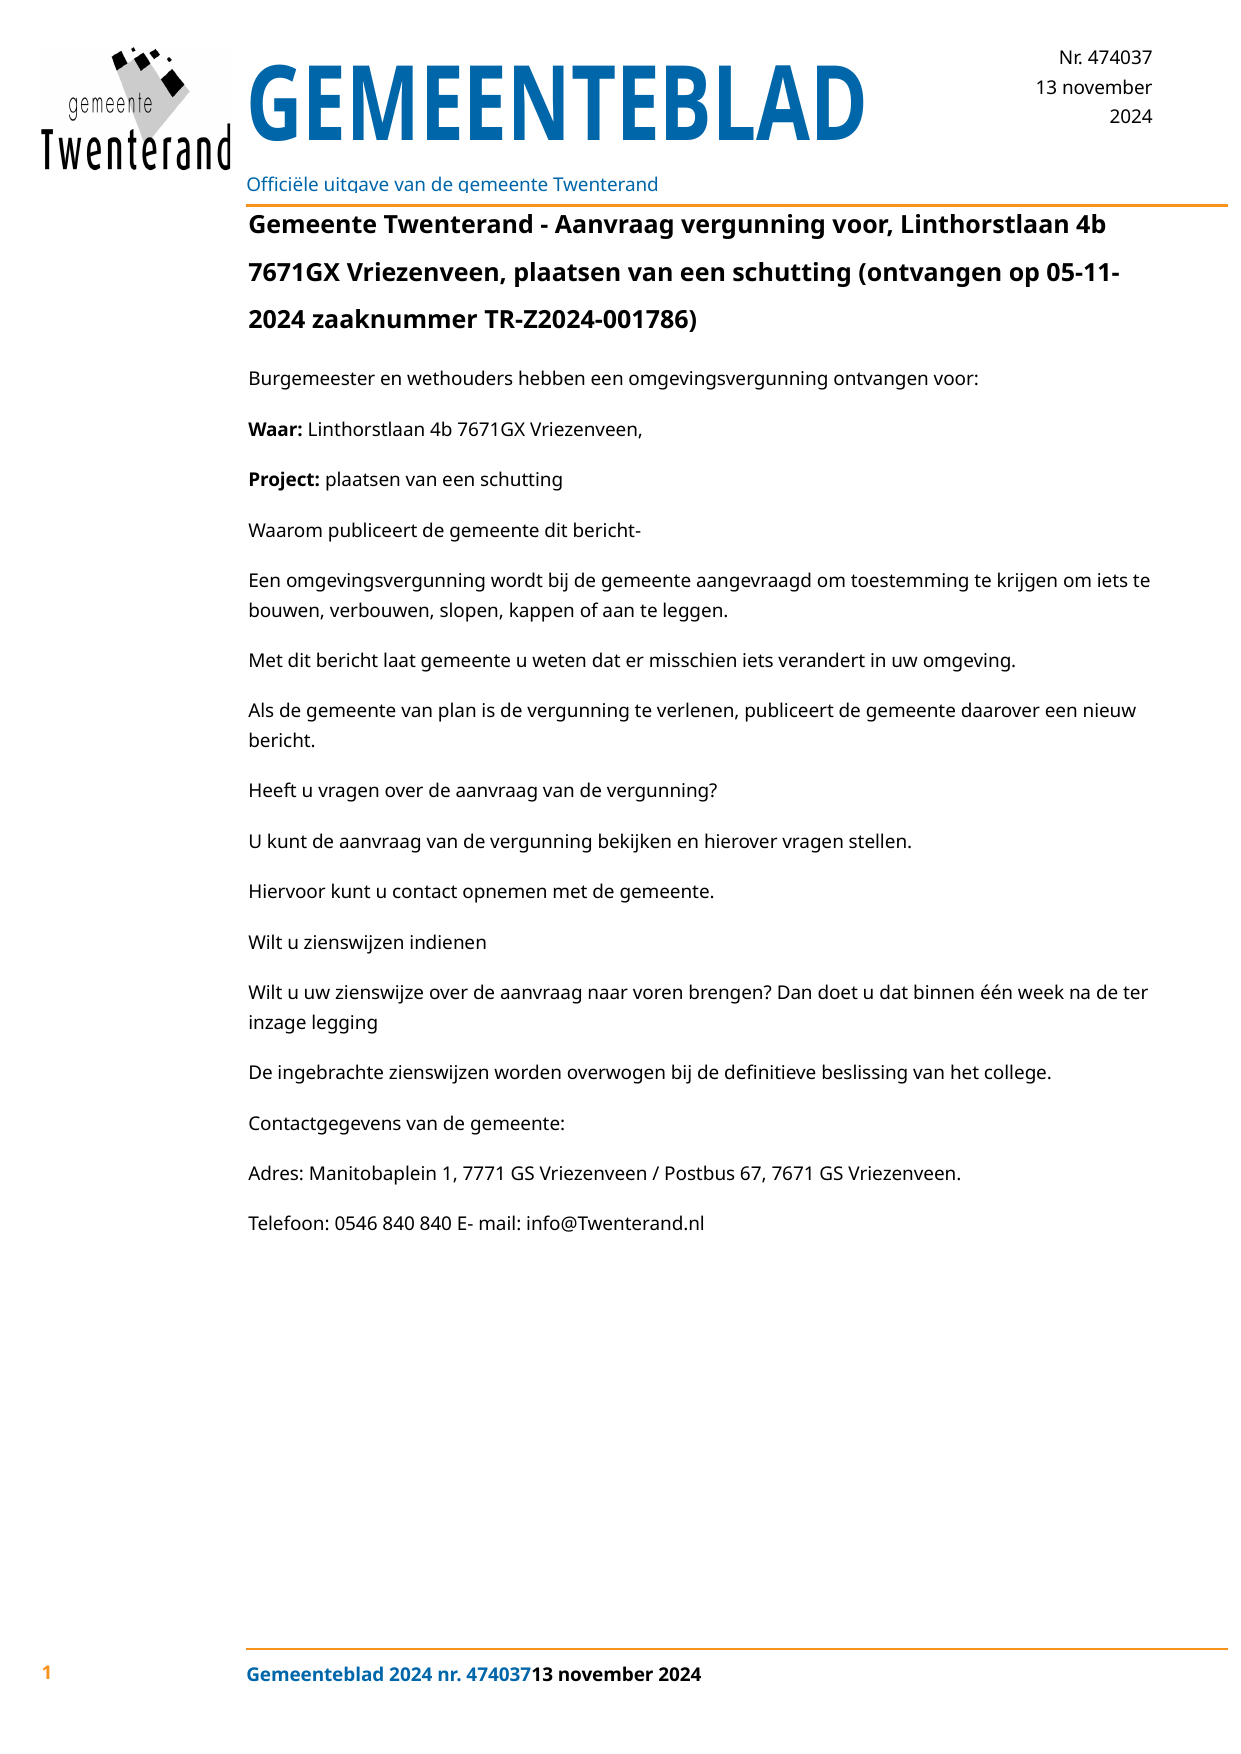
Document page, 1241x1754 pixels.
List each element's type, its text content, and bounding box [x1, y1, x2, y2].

text Adres: Manitobaplein 1, 7771 GS Vriezenveen / Postbus 67, 7671 GS Vriezenveen. [248, 1160, 1152, 1186]
text De ingebrachte zienswijzen worden overwogen bij de definitieve beslissing van het college. [248, 1059, 1152, 1085]
text Hiervoor kunt u contact opnemen met de gemeente. [248, 878, 1152, 904]
text Een omgevingsvergunning wordt bij de gemeente aangevraagd om toestemming te krijgen om iets te bouwen, verbouwen, slopen, kappen of aan te leggen. [248, 567, 1152, 622]
text Waar: Linthorstlaan 4b 7671GX Vriezenveen, [248, 416, 1152, 442]
text Telefoon: 0546 840 840 E- mail: info@Twenterand.nl [248, 1211, 1152, 1236]
text Met dit bericht laat gemeente u weten dat er misschien iets verandert in uw omgeving. [248, 647, 1152, 673]
text Heeft u vragen over de aanvraag van de vergunning? [248, 778, 1152, 803]
text Burgemeester en wethouders hebben een omgevingsvergunning ontvangen voor: [248, 366, 1152, 391]
text Wilt u uw zienswijze over de aanvraag naar voren brengen? Dan doet u dat binnen één week na de ter inzage legging [248, 979, 1152, 1034]
picture [41, 47, 231, 172]
text Gemeente Twenterand - Aanvraag vergunning voor, Linthorstlaan 4b 7671GX Vriezenveen, plaatsen van een schutting (ontvangen op 05-11-2024 zaaknummer TR-Z2024-001786) [248, 207, 1152, 336]
text Waarom publiceert de gemeente dit bericht- [248, 517, 1152, 542]
text Contactgegevens van de gemeente: [248, 1110, 1152, 1135]
text Als de gemeente van plan is de vergunning te verlenen, publiceert de gemeente daarover een nieuw bericht. [248, 698, 1152, 753]
text Wilt u zienswijzen indienen [248, 929, 1152, 954]
text U kunt de aanvraag van de vergunning bekijken en hierover vragen stellen. [248, 828, 1152, 854]
text Project: plaatsen van een schutting [248, 466, 1152, 492]
